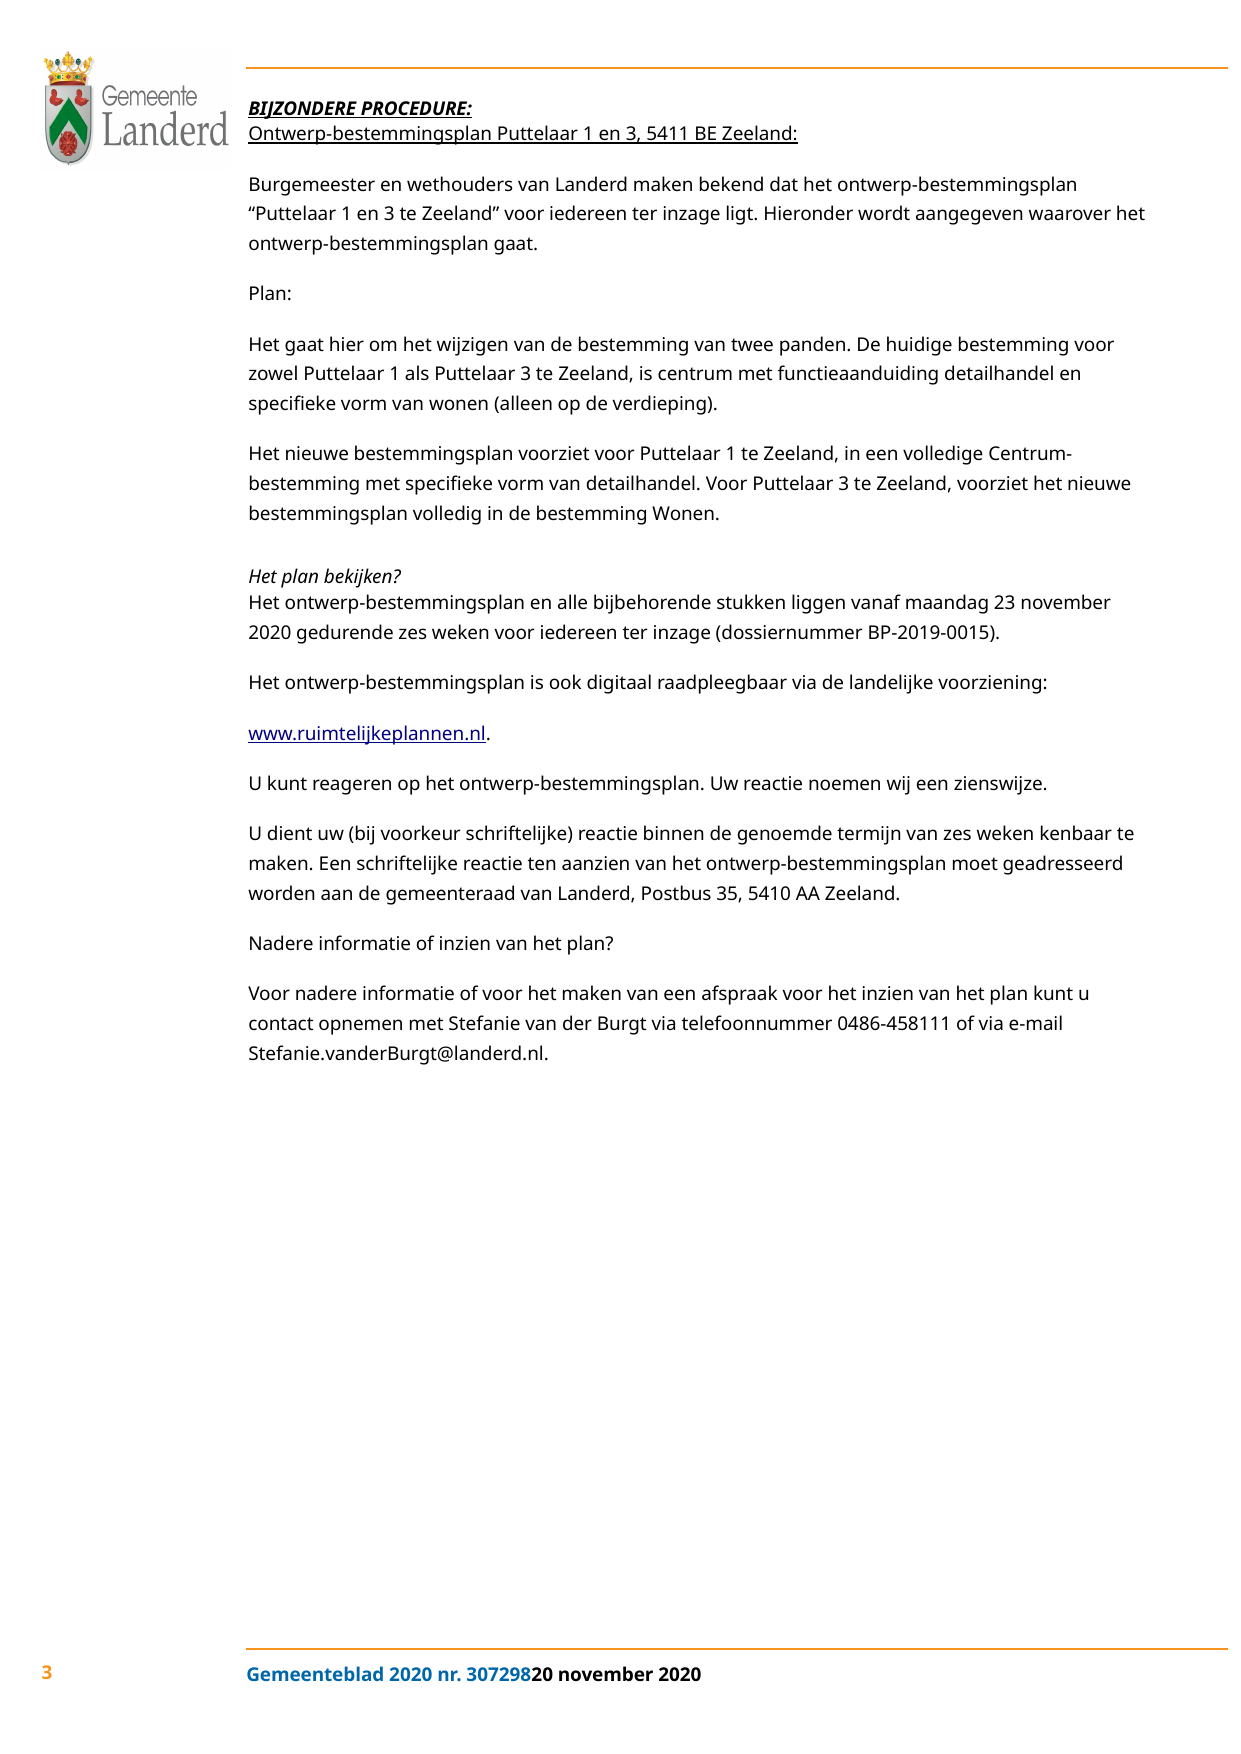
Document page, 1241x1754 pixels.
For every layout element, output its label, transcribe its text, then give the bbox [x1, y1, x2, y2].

text Het nieuwe bestemmingsplan voorziet voor Puttelaar 1 te Zeeland, in een volledige Centrum- bestemming met specifieke vorm van detailhandel. Voor Puttelaar 3 te Zeeland, voorziet het nieuwe bestemmingsplan volledig in de bestemming Wonen. [248, 441, 1152, 525]
picture [41, 47, 231, 172]
text BIJZONDERE PROCEDURE: [248, 95, 1152, 121]
text Nadere informatie of inzien van het plan? [248, 930, 1152, 956]
text Ontwerp-bestemmingsplan Puttelaar 1 en 3, 5411 BE Zeeland: [248, 121, 1152, 146]
text U dient uw (bij voorkeur schriftelijke) reactie binnen de genoemde termijn van zes weken kenbaar te maken. Een schriftelijke reactie ten aanzien van het ontwerp-bestemmingsplan moet geadresseerd worden aan de gemeenteraad van Landerd, Postbus 35, 5410 AA Zeeland. [248, 821, 1152, 906]
text Het ontwerp-bestemmingsplan en alle bijbehorende stukken liggen vanaf maandag 23 november 2020 gedurende zes weken voor iedereen ter inzage (dossiernummer BP-2019-0015). [248, 589, 1152, 645]
text Burgemeester en wethouders van Landerd maken bekend dat het ontwerp-bestemmingsplan “Puttelaar 1 en 3 te Zeeland” voor iedereen ter inzage ligt. Hieronder wordt aangegeven waarover het ontwerp-bestemmingsplan gaat. [248, 171, 1152, 256]
text Voor nadere informatie of voor het maken van een afspraak voor het inzien van het plan kunt u contact opnemen met Stefanie van der Burgt via telefoonnummer 0486-458111 of via e-mail Stefanie.vanderBurgt@landerd.nl. [248, 981, 1152, 1066]
text Plan: [248, 281, 1152, 306]
text Het plan bekijken? [248, 564, 1152, 589]
text Het ontwerp-bestemmingsplan is ook digitaal raadpleegbaar via de landelijke voorziening: [248, 669, 1152, 695]
text www.ruimtelijkeplannen.nl. [248, 720, 1152, 746]
text U kunt reageren op het ontwerp-bestemmingsplan. Uw reactie noemen wij een zienswijze. [248, 770, 1152, 796]
text Het gaat hier om het wijzigen van de bestemming van twee panden. De huidige bestemming voor zowel Puttelaar 1 als Puttelaar 3 te Zeeland, is centrum met functieaanduiding detailhandel en specifieke vorm van wonen (alleen op de verdieping). [248, 331, 1152, 416]
